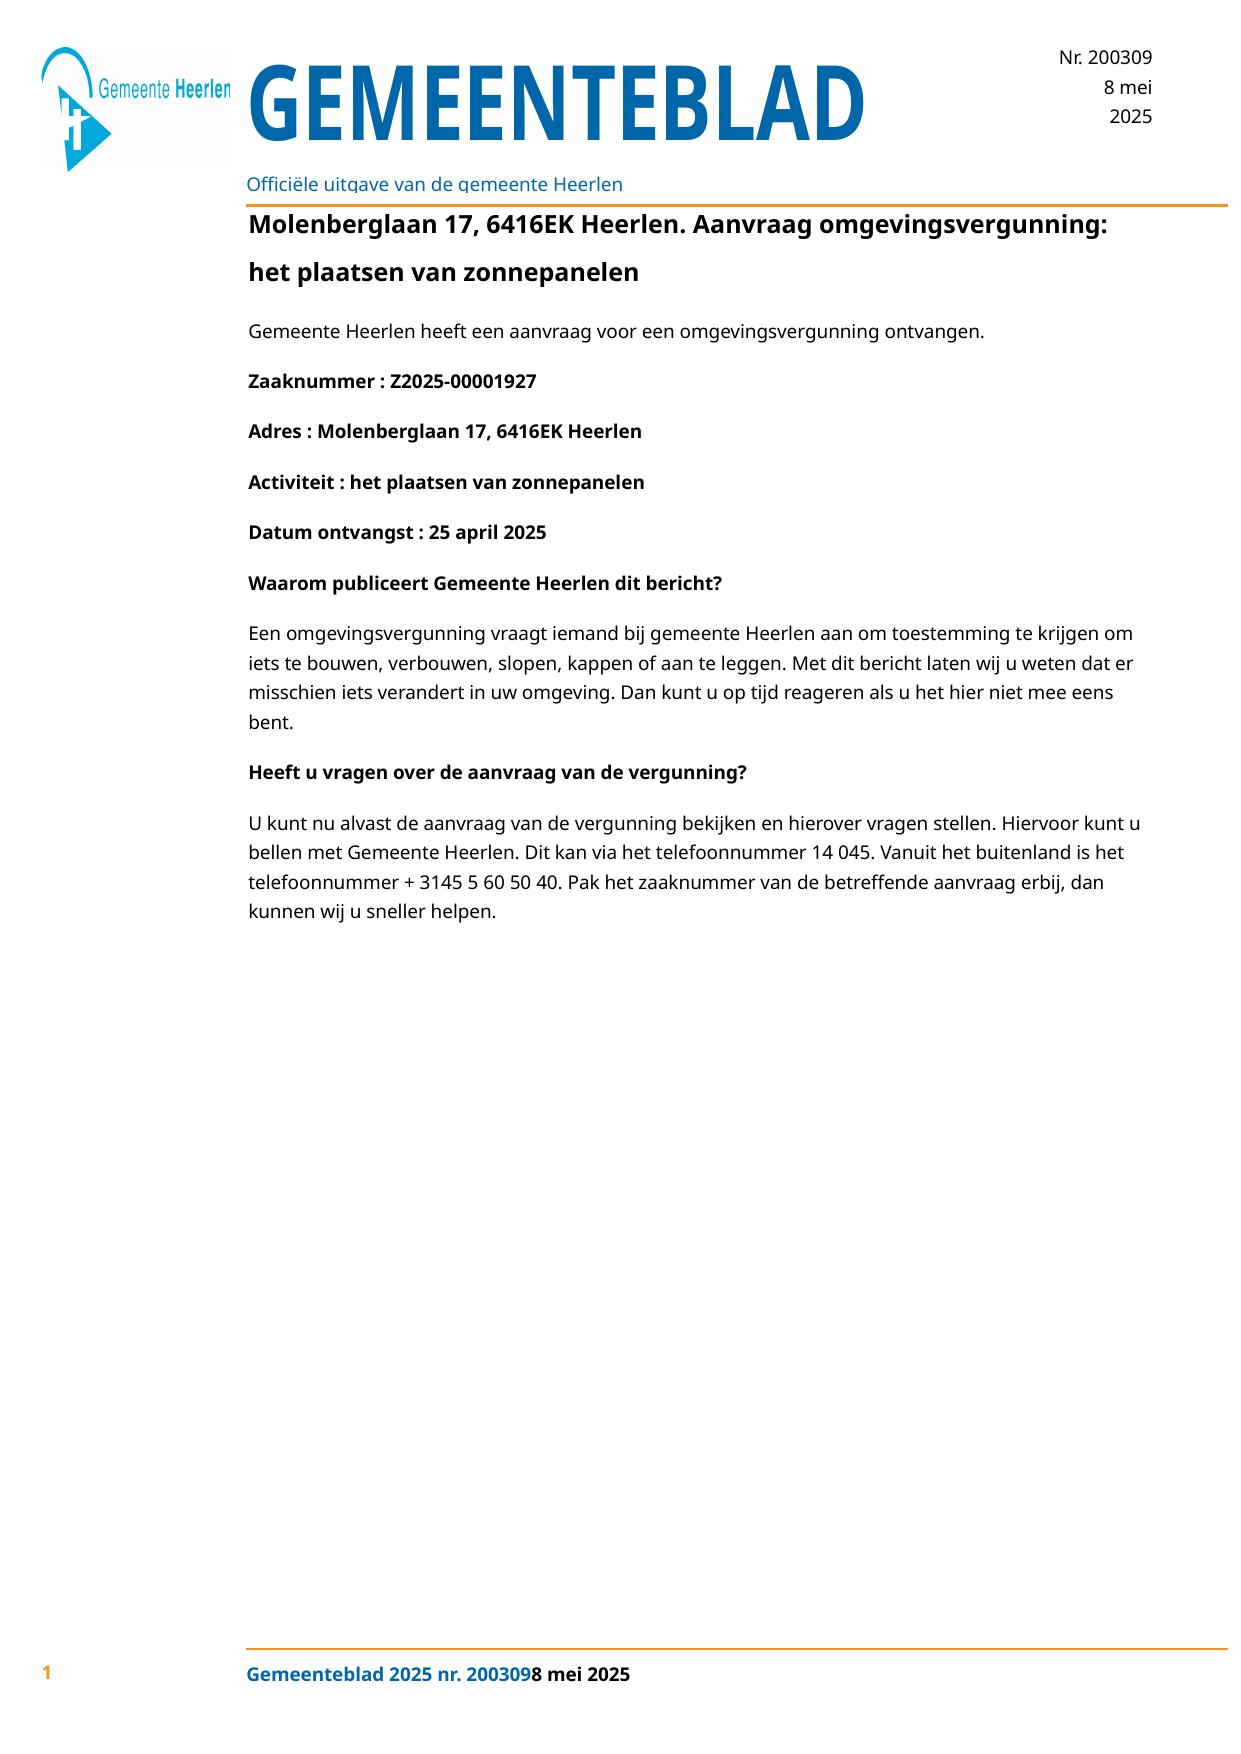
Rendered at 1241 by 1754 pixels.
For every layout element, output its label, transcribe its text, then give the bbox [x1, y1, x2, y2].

text Zaaknummer : Z2025-00001927 [248, 368, 1152, 394]
text Activiteit : het plaatsen van zonnepanelen [248, 469, 1152, 495]
picture [41, 47, 231, 172]
text Heeft u vragen over de aanvraag van de vergunning? [248, 759, 1152, 785]
text Datum ontvangst : 25 april 2025 [248, 519, 1152, 545]
text U kunt nu alvast de aanvraag van de vergunning bekijken en hierover vragen stellen. Hiervoor kunt u bellen met Gemeente Heerlen. Dit kan via het telefoonnummer 14 045. Vanuit het buitenland is het telefoonnummer + 3145 5 60 50 40. Pak het zaaknummer van de betreffende aanvraag erbij, dan kunnen wij u sneller helpen. [248, 810, 1152, 924]
text Molenberglaan 17, 6416EK Heerlen. Aanvraag omgevingsvergunning: het plaatsen van zonnepanelen [248, 207, 1152, 288]
text Gemeente Heerlen heeft een aanvraag voor een omgevingsvergunning ontvangen. [248, 318, 1152, 344]
text Waarom publiceert Gemeente Heerlen dit bericht? [248, 570, 1152, 596]
picture [41, 47, 59, 70]
text Adres : Molenberglaan 17, 6416EK Heerlen [248, 419, 1152, 444]
text Een omgevingsvergunning vraagt iemand bij gemeente Heerlen aan om toestemming te krijgen om iets te bouwen, verbouwen, slopen, kappen of aan te leggen. Met dit bericht laten wij u weten dat er misschien iets verandert in uw omgeving. Dan kunt u op tijd reageren als u het hier niet mee eens bent. [248, 620, 1152, 735]
